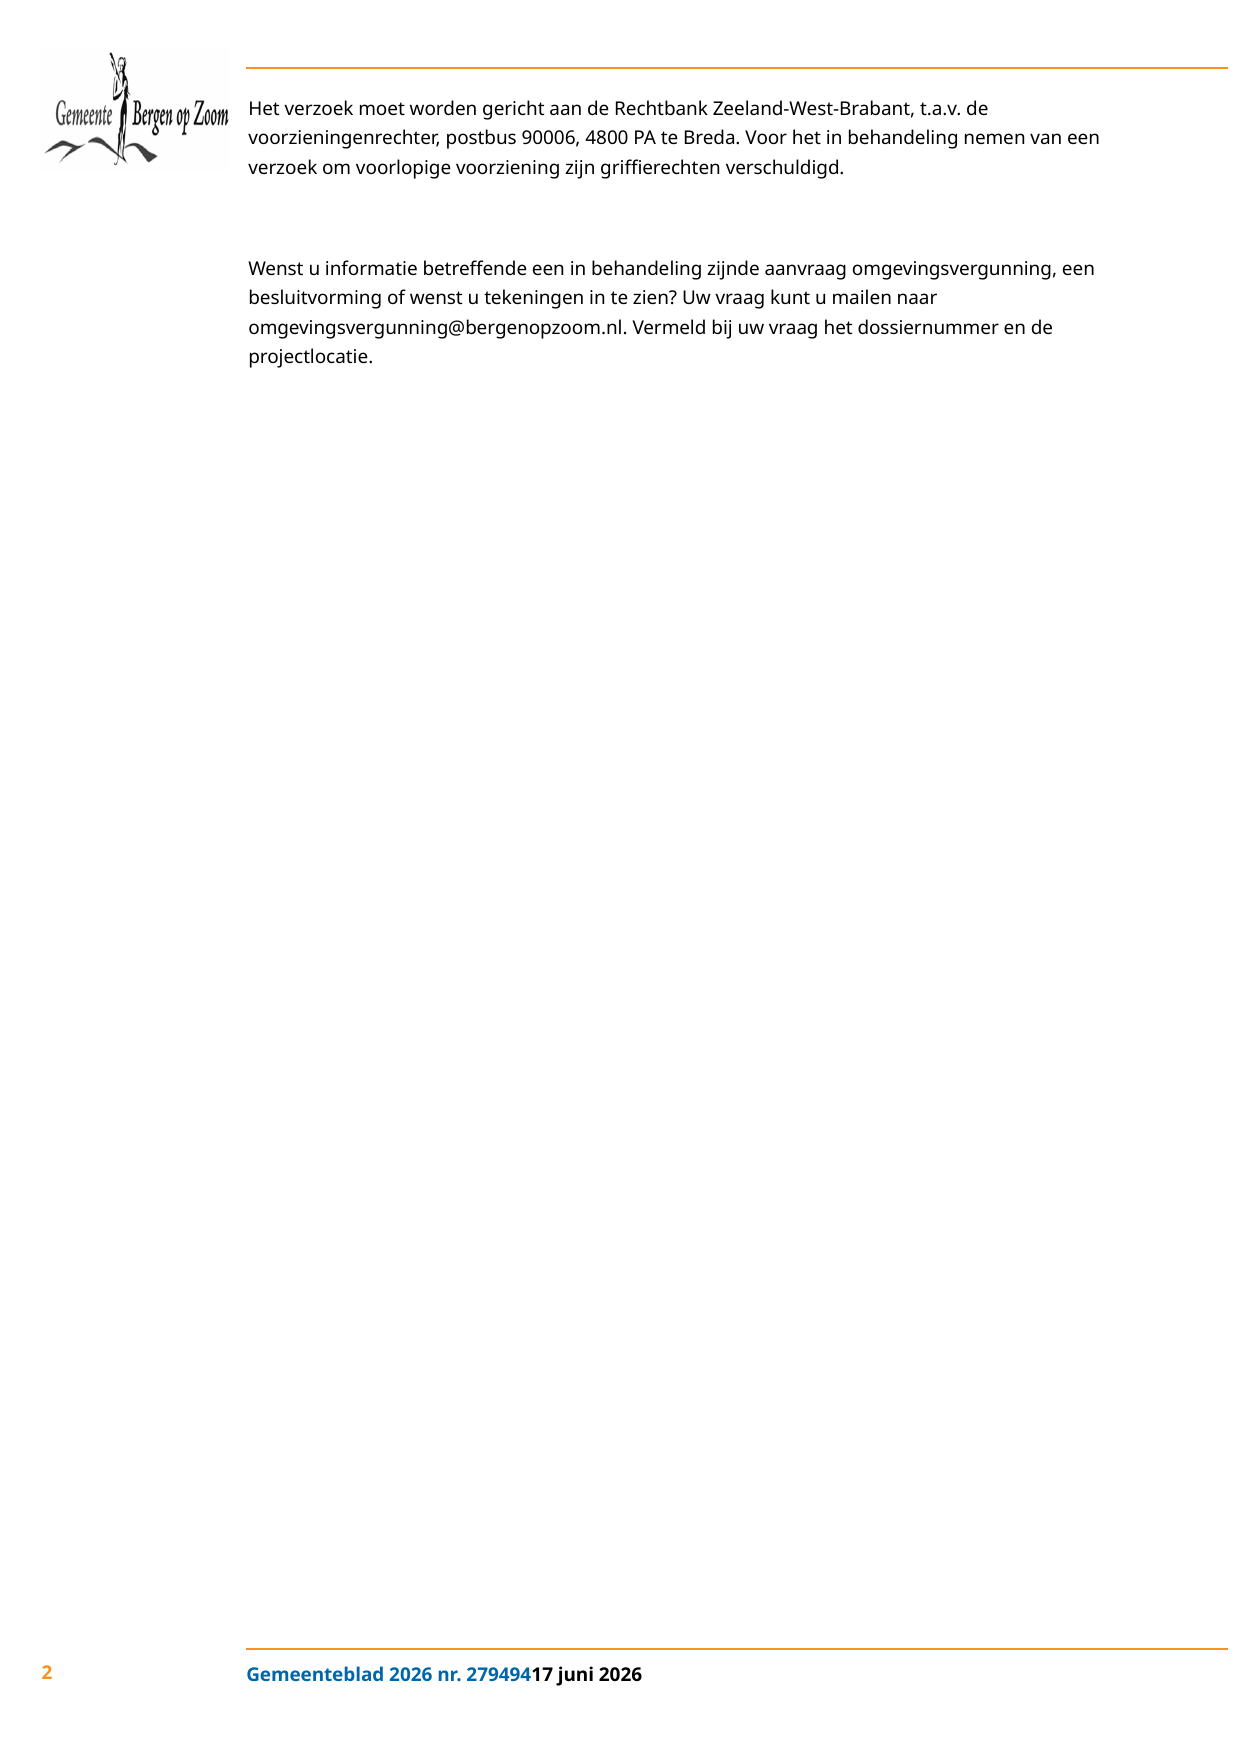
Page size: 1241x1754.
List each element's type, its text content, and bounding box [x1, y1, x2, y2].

text Het verzoek moet worden gericht aan de Rechtbank Zeeland-West-Brabant, t.a.v. de voorzieningenrechter, postbus 90006, 4800 PA te Breda. Voor het in behandeling nemen van een verzoek om voorlopige voorziening zijn griffierechten verschuldigd. [248, 95, 1152, 180]
text Wenst u informatie betreffende een in behandeling zijnde aanvraag omgevingsvergunning, een besluitvorming of wenst u tekeningen in te zien? Uw vraag kunt u mailen naar omgevingsvergunning@bergenopzoom.nl. Vermeld bij uw vraag het dossiernummer en de projectlocatie. [248, 255, 1152, 369]
picture [41, 47, 231, 172]
